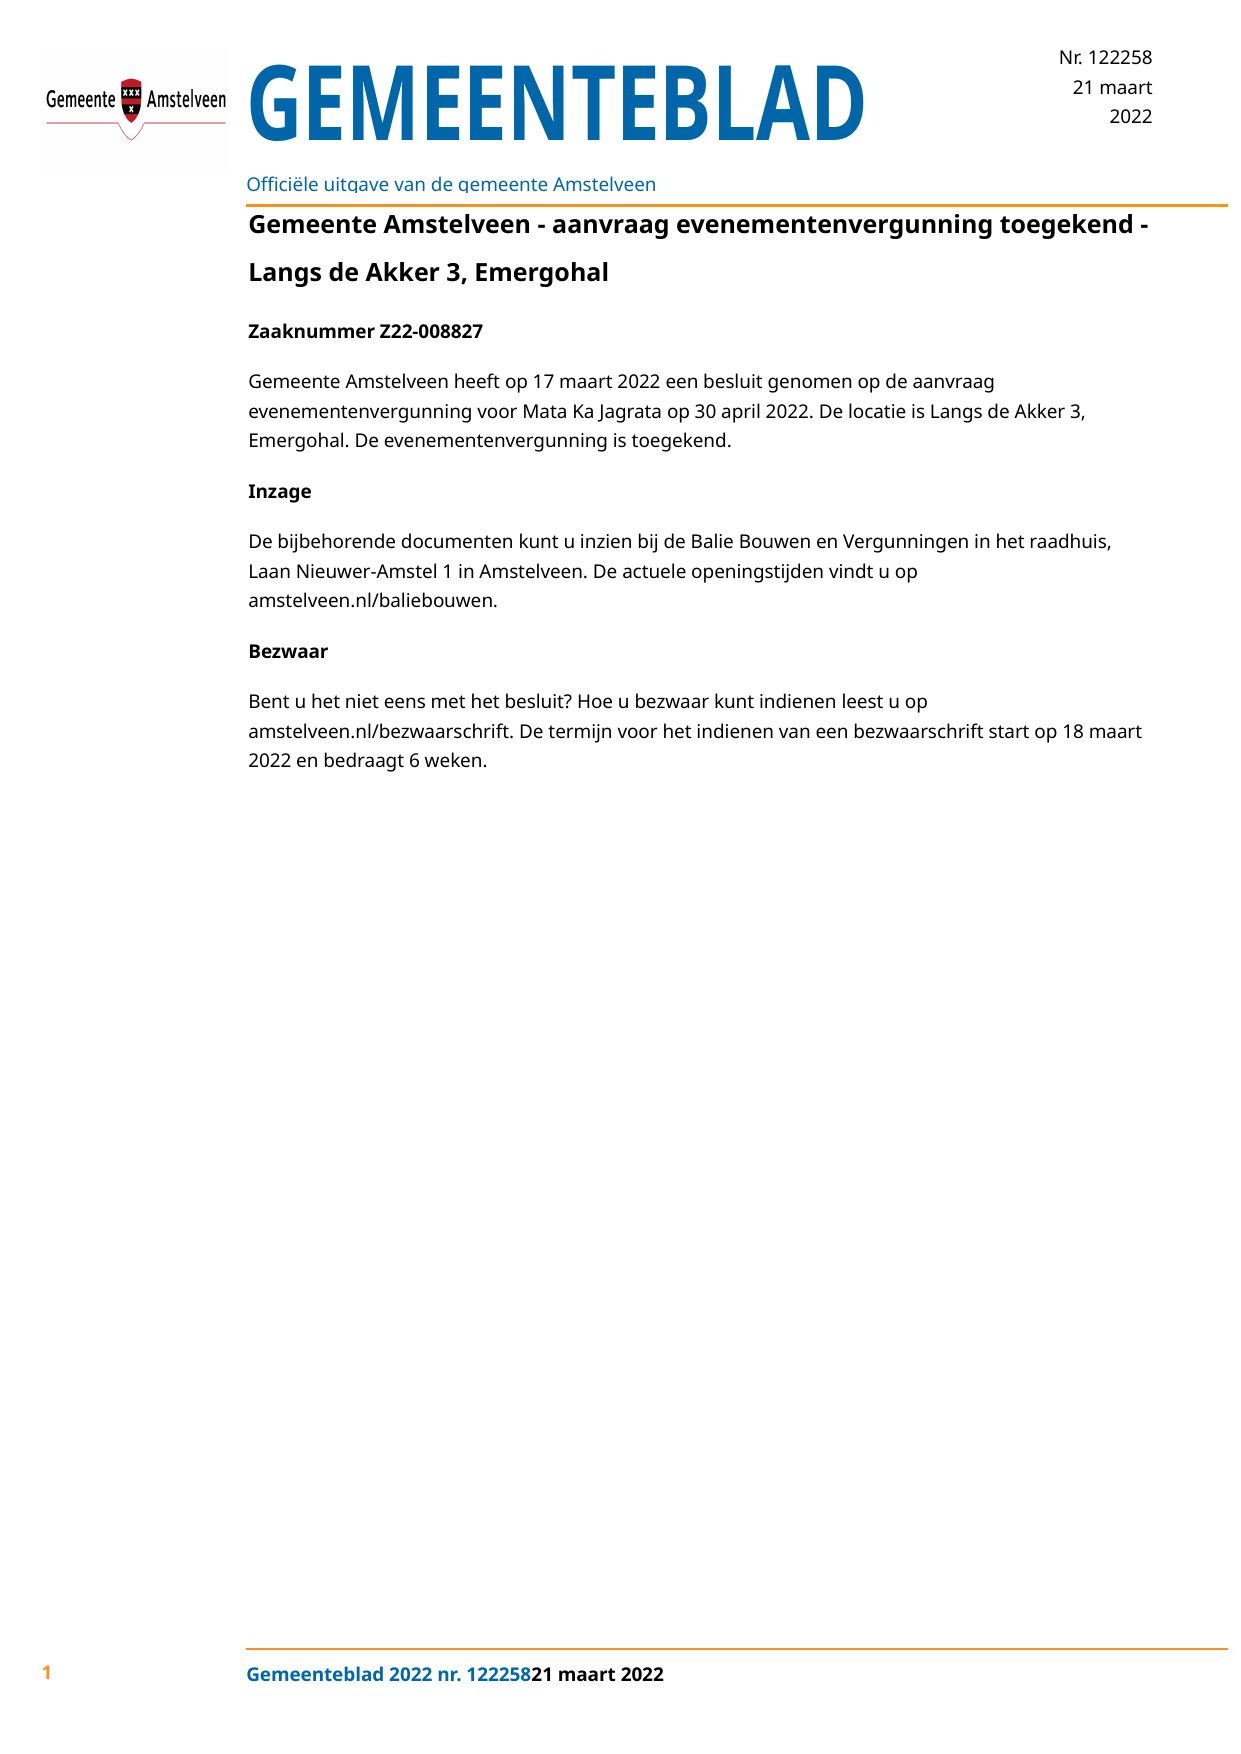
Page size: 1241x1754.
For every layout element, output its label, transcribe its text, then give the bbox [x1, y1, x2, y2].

text Bent u het niet eens met het besluit? Hoe u bezwaar kunt indienen leest u op amstelveen.nl/bezwaarschrift. De termijn voor het indienen van een bezwaarschrift start op 18 maart 2022 en bedraagt 6 weken. [248, 688, 1152, 773]
text Bezwaar [248, 638, 1152, 664]
text Zaaknummer Z22-008827 [248, 318, 1152, 344]
text Inzage [248, 478, 1152, 504]
text Gemeente Amstelveen heeft op 17 maart 2022 een besluit genomen op de aanvraag evenementenvergunning voor Mata Ka Jagrata op 30 april 2022. De locatie is Langs de Akker 3, Emergohal. De evenementenvergunning is toegekend. [248, 368, 1152, 453]
text De bijbehorende documenten kunt u inzien bij de Balie Bouwen en Vergunningen in het raadhuis, Laan Nieuwer-Amstel 1 in Amstelveen. De actuele openingstijden vindt u op amstelveen.nl/baliebouwen. [248, 528, 1152, 613]
picture [41, 47, 231, 172]
text Gemeente Amstelveen - aanvraag evenementenvergunning toegekend - Langs de Akker 3, Emergohal [248, 207, 1152, 288]
